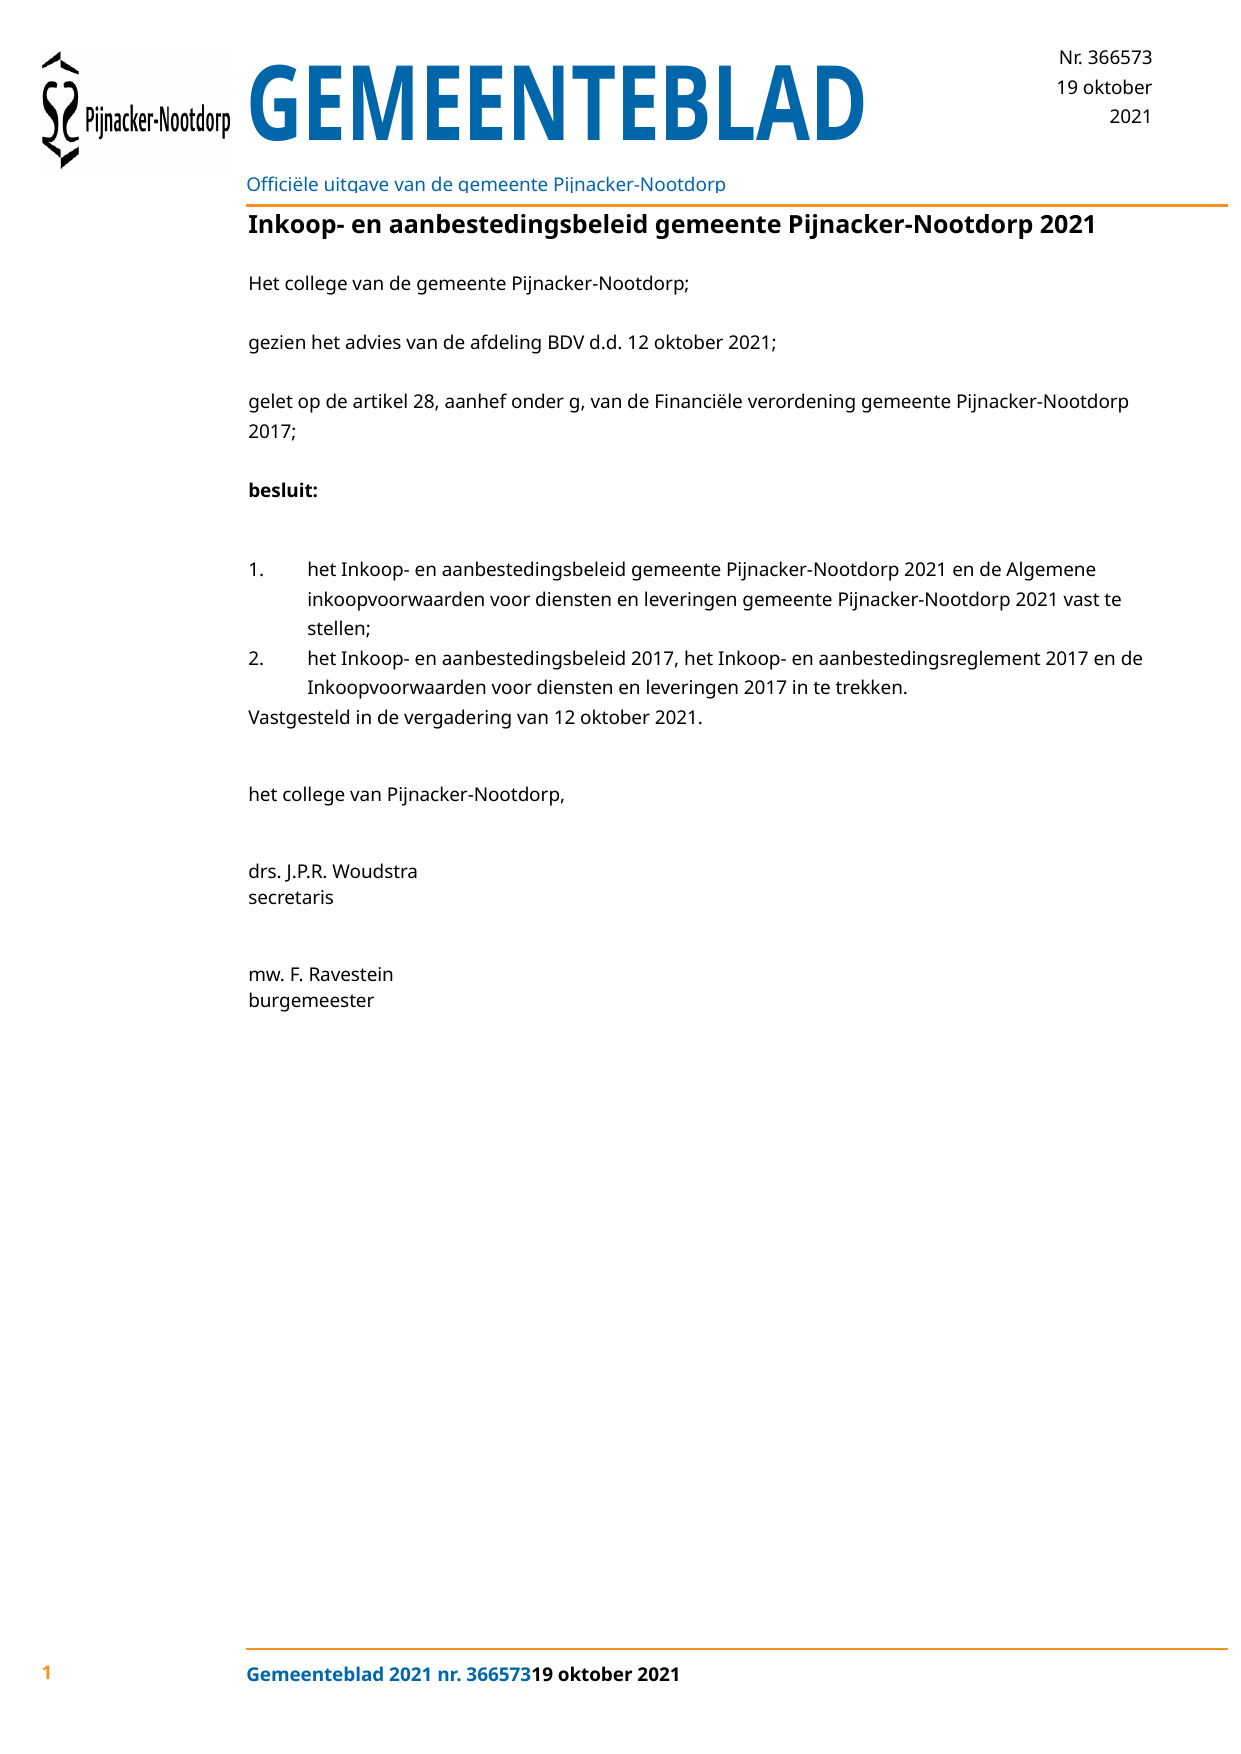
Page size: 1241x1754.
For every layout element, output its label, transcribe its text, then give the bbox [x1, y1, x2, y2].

text drs. J.P.R. Woudstra [248, 858, 1152, 884]
list het Inkoop- en aanbestedingsbeleid gemeente Pijnacker-Nootdorp 2021 en de Algemene inkoopvoorwaarden voor diensten en leveringen gemeente Pijnacker-Nootdorp 2021 vast te stellen; [248, 556, 1152, 641]
text secretaris [248, 884, 1152, 910]
text gezien het advies van de afdeling BDV d.d. 12 oktober 2021; [248, 329, 1152, 355]
text besluit: [248, 477, 1152, 503]
text mw. F. Ravestein [248, 961, 1152, 987]
picture [41, 47, 231, 172]
text het college van Pijnacker-Nootdorp, [248, 781, 1152, 807]
text Inkoop- en aanbestedingsbeleid gemeente Pijnacker-Nootdorp 2021 [248, 207, 1152, 241]
text gelet op de artikel 28, aanhef onder g, van de Financiële verordening gemeente Pijnacker-Nootdorp 2017; [248, 389, 1152, 444]
list het Inkoop- en aanbestedingsbeleid 2017, het Inkoop- en aanbestedingsreglement 2017 en de Inkoopvoorwaarden voor diensten en leveringen 2017 in te trekken. [248, 645, 1152, 700]
text Het college van de gemeente Pijnacker-Nootdorp; [248, 270, 1152, 296]
text burgemeester [248, 987, 1152, 1013]
text Vastgesteld in de vergadering van 12 oktober 2021. [248, 704, 1152, 730]
